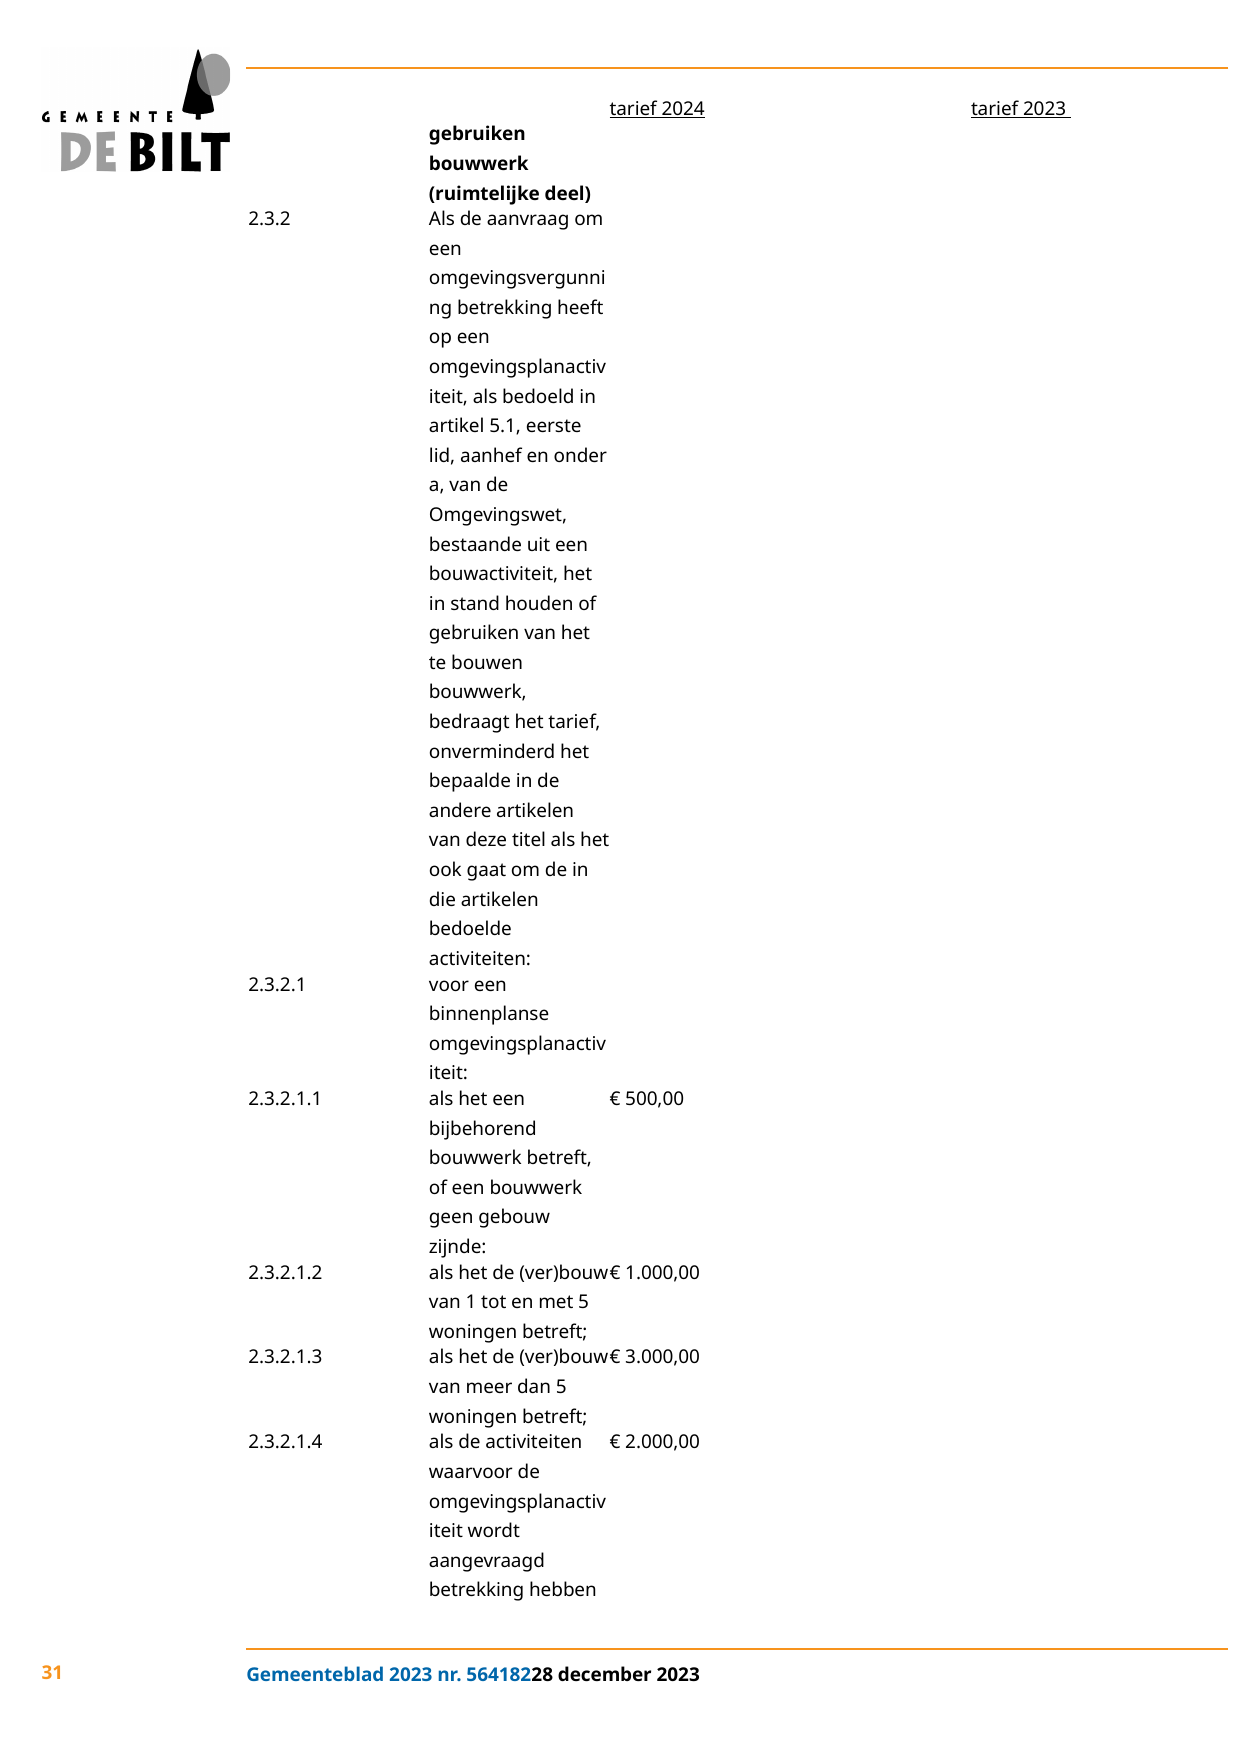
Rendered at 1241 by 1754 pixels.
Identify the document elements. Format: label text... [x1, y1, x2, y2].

table_cell als het een bijbehorend bouwwerk betreft, of een bouwwerk geen gebouw zijnde: [429, 1085, 609, 1259]
table_cell voor een binnenplanse omgevingsplanactiviteit: [429, 971, 609, 1085]
table_cell als het de (ver)bouw van meer dan 5 woningen betreft; [429, 1344, 609, 1429]
table_header tarief 2023 [971, 95, 1152, 121]
table_cell € 3.000,00 [609, 1344, 971, 1429]
table_header tarief 2024 [609, 95, 971, 121]
table_cell [971, 1259, 1152, 1344]
table_cell € 1.000,00 [609, 1259, 971, 1344]
table_cell 2.3.2.1.4 [248, 1429, 429, 1602]
table_header [429, 95, 609, 121]
table_cell [971, 1344, 1152, 1429]
table_header [248, 95, 429, 121]
table_cell 2.3.2.1.2 [248, 1259, 429, 1344]
table_cell [971, 205, 1152, 971]
table_cell 2.3.2.1.1 [248, 1085, 429, 1259]
picture [41, 47, 231, 172]
table_cell [971, 1085, 1152, 1259]
table_cell Als de aanvraag om een omgevingsvergunning betrekking heeft op een omgevingsplanactiviteit, als bedoeld in artikel 5.1, eerste lid, aanhef en onder a, van de Omgevingswet, bestaande uit een bouwactiviteit, het in stand houden of gebruiken van het te bouwen bouwwerk, bedraagt het tarief, onverminderd het bepaalde in de andere artikelen van deze titel als het ook gaat om de in die artikelen bedoelde activiteiten: [429, 205, 609, 971]
table_cell als de activiteiten waarvoor de omgevingsplanactiviteit wordt aangevraagd betrekking hebben [429, 1429, 609, 1602]
table_cell [609, 121, 971, 205]
table_cell [609, 971, 971, 1085]
table_cell als het de (ver)bouw van 1 tot en met 5 woningen betreft; [429, 1259, 609, 1344]
table_cell 2.3.2 [248, 205, 429, 971]
table_cell [248, 121, 429, 205]
table_cell [971, 1429, 1152, 1602]
table_cell [971, 121, 1152, 205]
table_cell 2.3.2.1 [248, 971, 429, 1085]
table_cell [971, 971, 1152, 1085]
table_cell € 500,00 [609, 1085, 971, 1259]
table_cell 2.3.2.1.3 [248, 1344, 429, 1429]
table_cell [609, 205, 971, 971]
table_cell € 2.000,00 [609, 1429, 971, 1602]
table_cell gebruiken bouwwerk (ruimtelijke deel) [429, 121, 609, 205]
